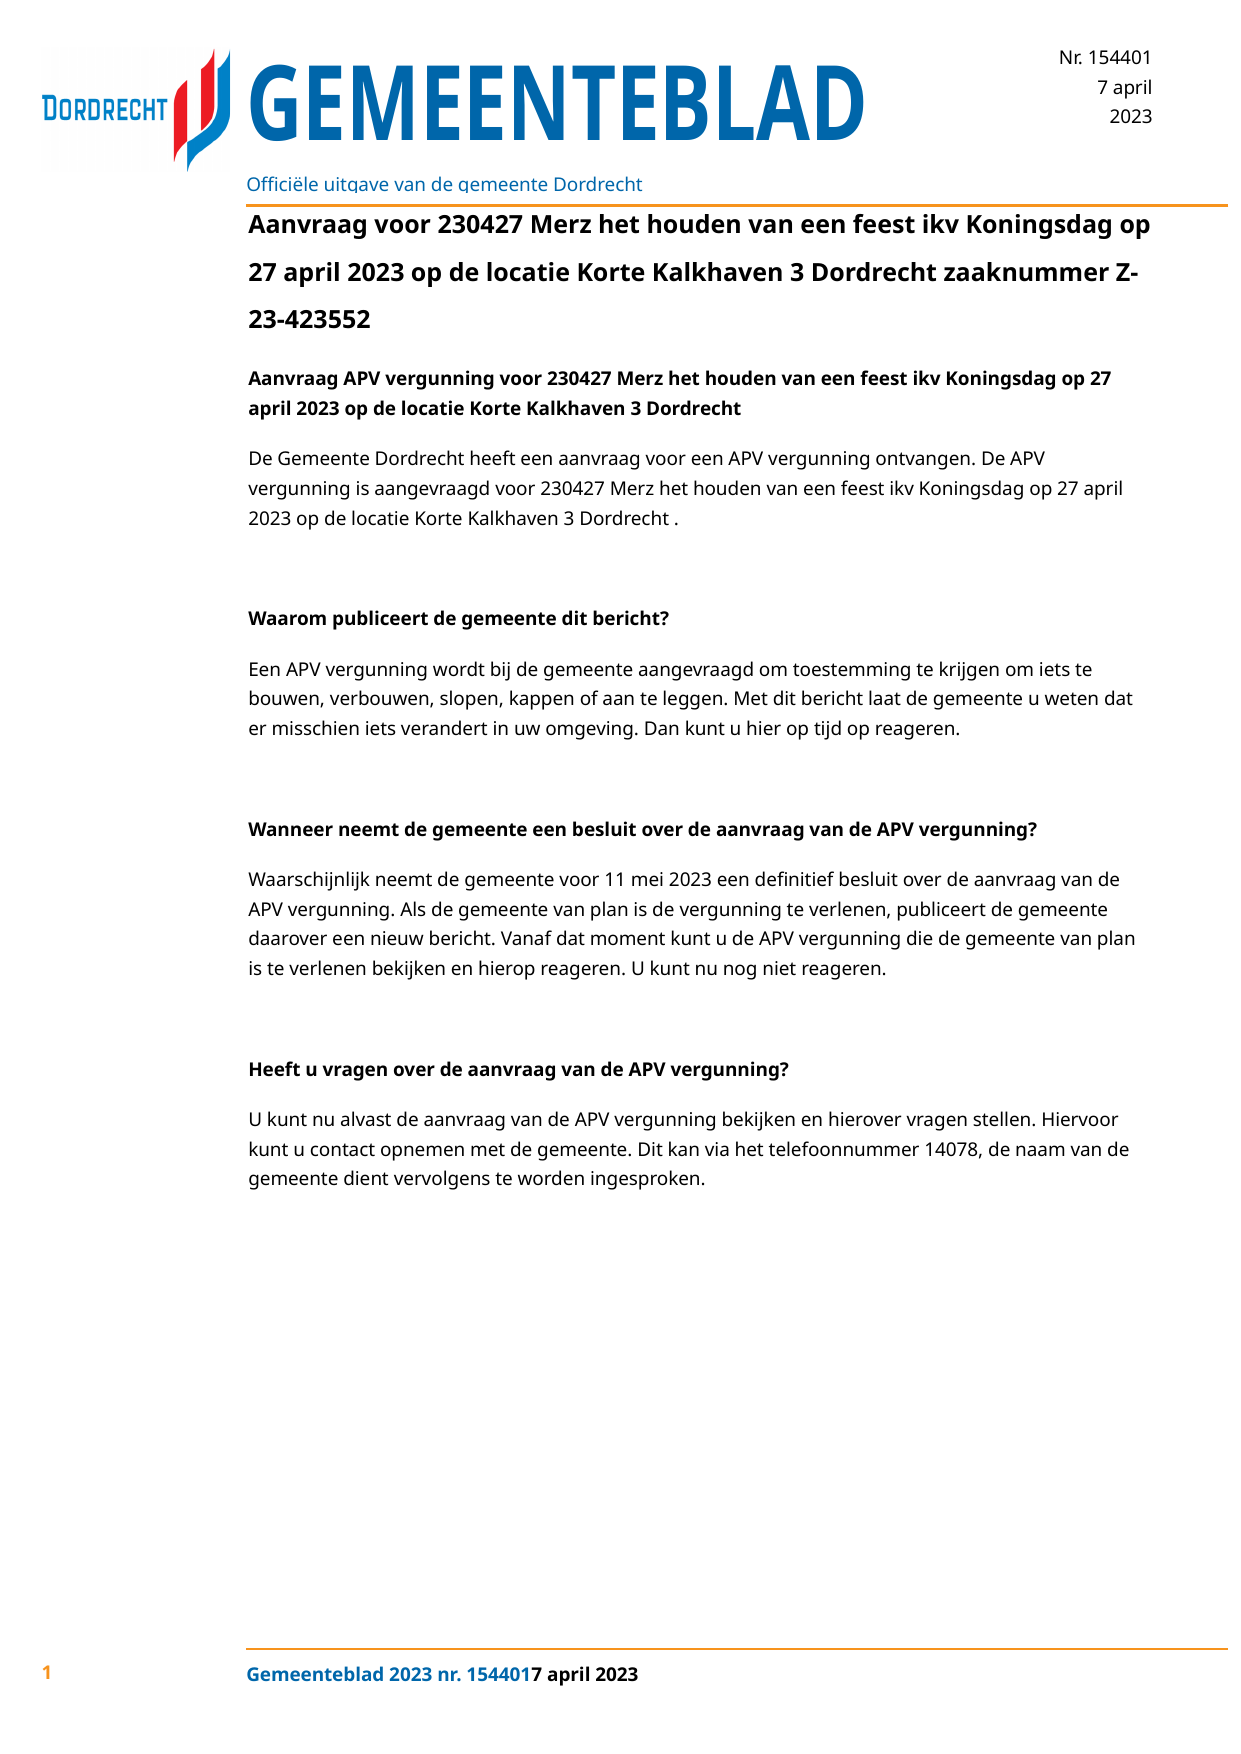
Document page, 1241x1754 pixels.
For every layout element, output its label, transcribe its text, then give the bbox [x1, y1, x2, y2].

text Wanneer neemt de gemeente een besluit over de aanvraag van de APV vergunning? [248, 816, 1152, 842]
text Een APV vergunning wordt bij de gemeente aangevraagd om toestemming te krijgen om iets te bouwen, verbouwen, slopen, kappen of aan te leggen. Met dit bericht laat de gemeente u weten dat er misschien iets verandert in uw omgeving. Dan kunt u hier op tijd op reageren. [248, 656, 1152, 741]
text Aanvraag voor 230427 Merz het houden van een feest ikv Koningsdag op 27 april 2023 op de locatie Korte Kalkhaven 3 Dordrecht zaaknummer Z-23-423552 [248, 207, 1152, 336]
picture [41, 47, 231, 172]
text Heeft u vragen over de aanvraag van de APV vergunning? [248, 1056, 1152, 1082]
text Aanvraag APV vergunning voor 230427 Merz het houden van een feest ikv Koningsdag op 27 april 2023 op de locatie Korte Kalkhaven 3 Dordrecht [248, 366, 1152, 421]
text De Gemeente Dordrecht heeft een aanvraag voor een APV vergunning ontvangen. De APV vergunning is aangevraagd voor 230427 Merz het houden van een feest ikv Koningsdag op 27 april 2023 op de locatie Korte Kalkhaven 3 Dordrecht . [248, 446, 1152, 530]
text Waarschijnlijk neemt de gemeente voor 11 mei 2023 een definitief besluit over de aanvraag van de APV vergunning. Als de gemeente van plan is de vergunning te verlenen, publiceert de gemeente daarover een nieuw bericht. Vanaf dat moment kunt u de APV vergunning die de gemeente van plan is te verlenen bekijken en hierop reageren. U kunt nu nog niet reageren. [248, 866, 1152, 981]
text Waarom publiceert de gemeente dit bericht? [248, 606, 1152, 631]
text U kunt nu alvast de aanvraag van de APV vergunning bekijken en hierover vragen stellen. Hiervoor kunt u contact opnemen met de gemeente. Dit kan via het telefoonnummer 14078, de naam van de gemeente dient vervolgens te worden ingesproken. [248, 1106, 1152, 1191]
